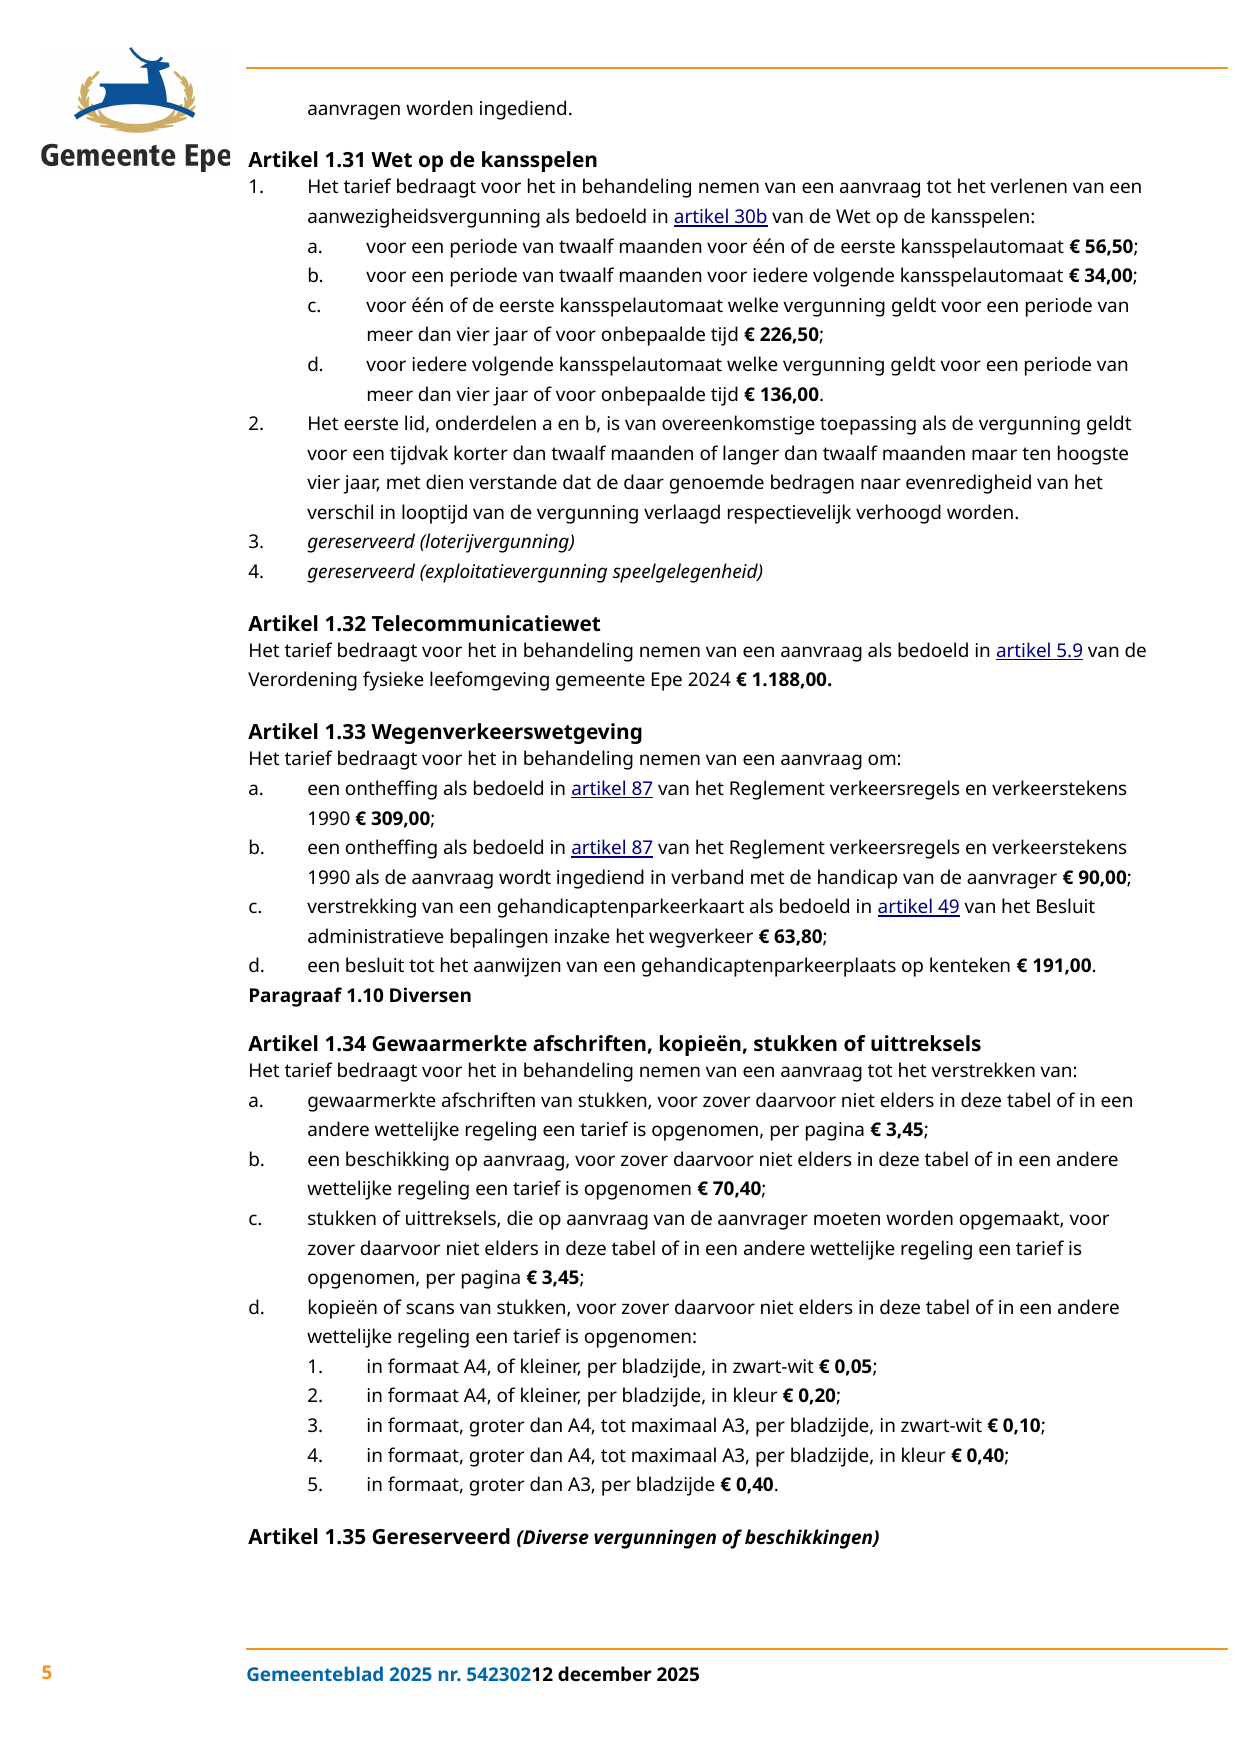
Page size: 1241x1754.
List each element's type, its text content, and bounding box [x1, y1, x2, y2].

list in formaat, groter dan A4, tot maximaal A3, per bladzijde, in kleur € 0,40; [307, 1442, 1152, 1467]
text Artikel 1.33 Wegenverkeerswetgeving [248, 717, 1152, 746]
list voor één of de eerste kansspelautomaat welke vergunning geldt voor een periode van meer dan vier jaar of voor onbepaalde tijd € 226,50; [307, 292, 1152, 347]
list aanvragen worden ingediend. [248, 95, 1152, 121]
list Het eerste lid, onderdelen a en b, is van overeenkomstige toepassing als de vergunning geldt voor een tijdvak korter dan twaalf maanden of langer dan twaalf maanden maar ten hoogste vier jaar, met dien verstande dat de daar genoemde bedragen naar evenredigheid van het verschil in looptijd van de vergunning verlaagd respectievelijk verhoogd worden. [248, 410, 1152, 525]
list een ontheffing als bedoeld in artikel 87 van het Reglement verkeersregels en verkeerstekens 1990 als de aanvraag wordt ingediend in verband met de handicap van de aanvrager € 90,00; [248, 834, 1152, 889]
list in formaat, groter dan A3, per bladzijde € 0,40. [307, 1471, 1152, 1497]
list gewaarmerkte afschriften van stukken, voor zover daarvoor niet elders in deze tabel of in een andere wettelijke regeling een tarief is opgenomen, per pagina € 3,45; [248, 1087, 1152, 1142]
list voor iedere volgende kansspelautomaat welke vergunning geldt voor een periode van meer dan vier jaar of voor onbepaalde tijd € 136,00. [307, 351, 1152, 406]
list in formaat A4, of kleiner, per bladzijde, in kleur € 0,20; [307, 1383, 1152, 1408]
text Het tarief bedraagt voor het in behandeling nemen van een aanvraag tot het verstrekken van: [248, 1057, 1152, 1083]
list in formaat A4, of kleiner, per bladzijde, in zwart-wit € 0,05; [307, 1353, 1152, 1379]
list voor een periode van twaalf maanden voor één of de eerste kansspelautomaat € 56,50; [307, 233, 1152, 258]
text Artikel 1.32 Telecommunicatiewet [248, 609, 1152, 637]
list gereserveerd (exploitatievergunning speelgelegenheid) [248, 558, 1152, 584]
list kopieën of scans van stukken, voor zover daarvoor niet elders in deze tabel of in een andere wettelijke regeling een tarief is opgenomen: [248, 1294, 1152, 1349]
text Het tarief bedraagt voor het in behandeling nemen van een aanvraag als bedoeld in artikel 5.9 van de Verordening fysieke leefomgeving gemeente Epe 2024 € 1.188,00. [248, 637, 1152, 692]
text Het tarief bedraagt voor het in behandeling nemen van een aanvraag om: [248, 746, 1152, 771]
text Artikel 1.35 Gereserveerd (Diverse vergunningen of beschikkingen) [248, 1522, 1152, 1550]
text Artikel 1.34 Gewaarmerkte afschriften, kopieën, stukken of uittreksels [248, 1029, 1152, 1057]
list een ontheffing als bedoeld in artikel 87 van het Reglement verkeersregels en verkeerstekens 1990 € 309,00; [248, 775, 1152, 830]
list gereserveerd (loterijvergunning) [248, 529, 1152, 554]
list een beschikking op aanvraag, voor zover daarvoor niet elders in deze tabel of in een andere wettelijke regeling een tarief is opgenomen € 70,40; [248, 1146, 1152, 1201]
list een besluit tot het aanwijzen van een gehandicaptenparkeerplaats op kenteken € 191,00. [248, 953, 1152, 978]
list stukken of uittreksels, die op aanvraag van de aanvrager moeten worden opgemaakt, voor zover daarvoor niet elders in deze tabel of in een andere wettelijke regeling een tarief is opgenomen, per pagina € 3,45; [248, 1205, 1152, 1290]
text Paragraaf 1.10 Diversen [248, 982, 1152, 1008]
list in formaat, groter dan A4, tot maximaal A3, per bladzijde, in zwart-wit € 0,10; [307, 1412, 1152, 1438]
list verstrekking van een gehandicaptenparkeerkaart als bedoeld in artikel 49 van het Besluit administratieve bepalingen inzake het wegverkeer € 63,80; [248, 893, 1152, 949]
text Artikel 1.31 Wet op de kansspelen [248, 145, 1152, 174]
list Het tarief bedraagt voor het in behandeling nemen van een aanvraag tot het verlenen van een aanwezigheidsvergunning als bedoeld in artikel 30b van de Wet op de kansspelen: [248, 174, 1152, 229]
list voor een periode van twaalf maanden voor iedere volgende kansspelautomaat € 34,00; [307, 262, 1152, 288]
picture [41, 47, 231, 172]
